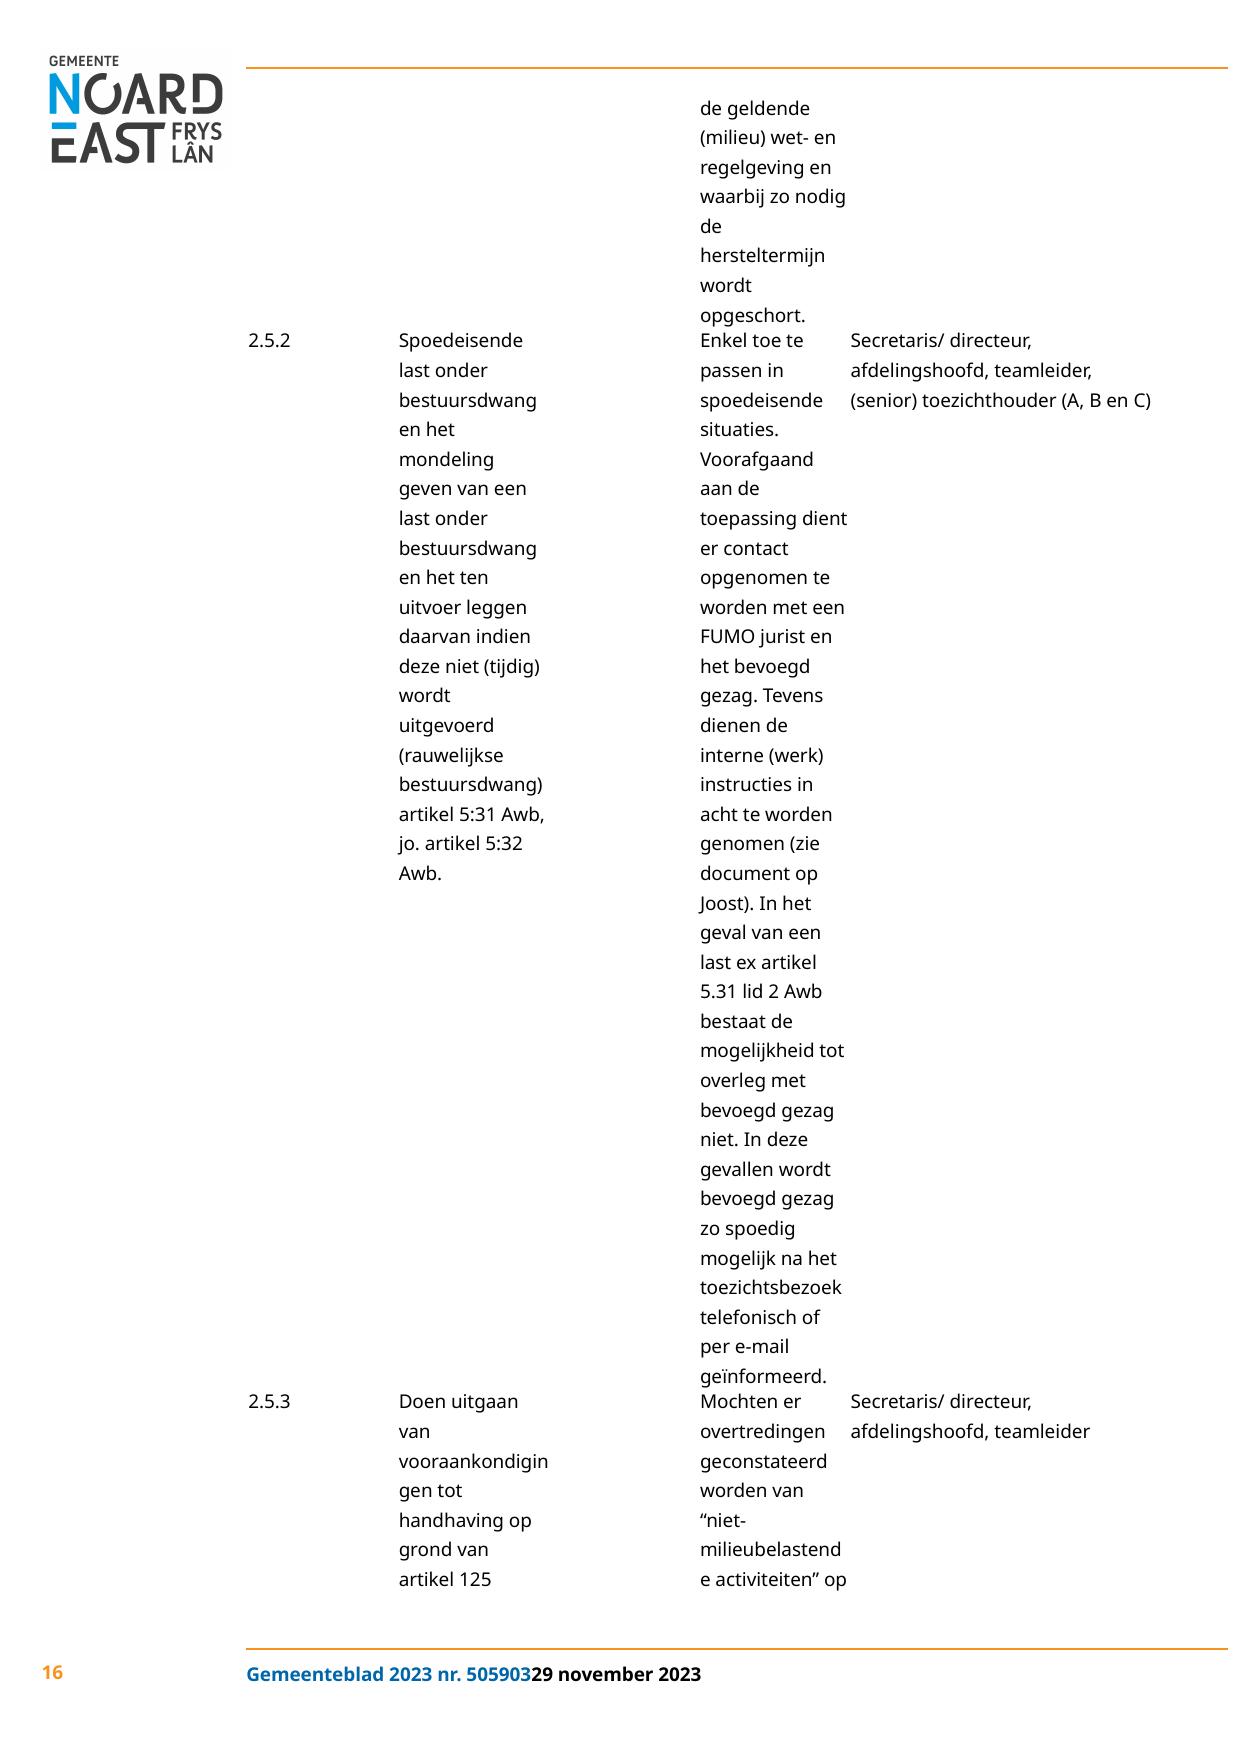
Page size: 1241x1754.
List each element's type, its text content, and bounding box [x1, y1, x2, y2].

table_cell 2.5.2 [248, 328, 398, 1389]
table_cell Spoedeisende last onder bestuursdwang en het mondeling geven van een last onder bestuursdwang en het ten uitvoer leggen daarvan indien deze niet (tijdig) wordt uitgevoerd (rauwelijkse bestuursdwang) artikel 5:31 Awb, jo. artikel 5:32 Awb. [399, 328, 549, 1389]
table_cell 2.5.3 [248, 1389, 398, 1592]
table_cell [248, 95, 398, 328]
table_cell [549, 328, 700, 1389]
table_cell [549, 95, 700, 328]
table_cell de geldende (milieu) wet- en regelgeving en waarbij zo nodig de hersteltermijn wordt opgeschort. [700, 95, 850, 328]
table_cell [549, 1389, 700, 1592]
table_cell Secretaris/ directeur, afdelingshoofd, teamleider, (senior) toezichthouder (A, B en C) [850, 328, 1152, 1389]
table_cell Doen uitgaan van vooraankondigingen tot handhaving op grond van artikel 125 [399, 1389, 549, 1592]
table_cell Secretaris/ directeur, afdelingshoofd, teamleider [850, 1389, 1152, 1592]
picture [41, 47, 231, 172]
table_cell Enkel toe te passen in spoedeisende situaties. Voorafgaand aan de toepassing dient er contact opgenomen te worden met een FUMO jurist en het bevoegd gezag. Tevens dienen de interne (werk) instructies in acht te worden genomen (zie document op Joost). In het geval van een last ex artikel 5.31 lid 2 Awb bestaat de mogelijkheid tot overleg met bevoegd gezag niet. In deze gevallen wordt bevoegd gezag zo spoedig mogelijk na het toezichtsbezoek telefonisch of per e-mail geïnformeerd. [700, 328, 850, 1389]
table_cell Mochten er overtredingen geconstateerd worden van “niet-milieubelastende activiteiten” op [700, 1389, 850, 1592]
table_cell [850, 95, 1152, 328]
table_cell [399, 95, 549, 328]
